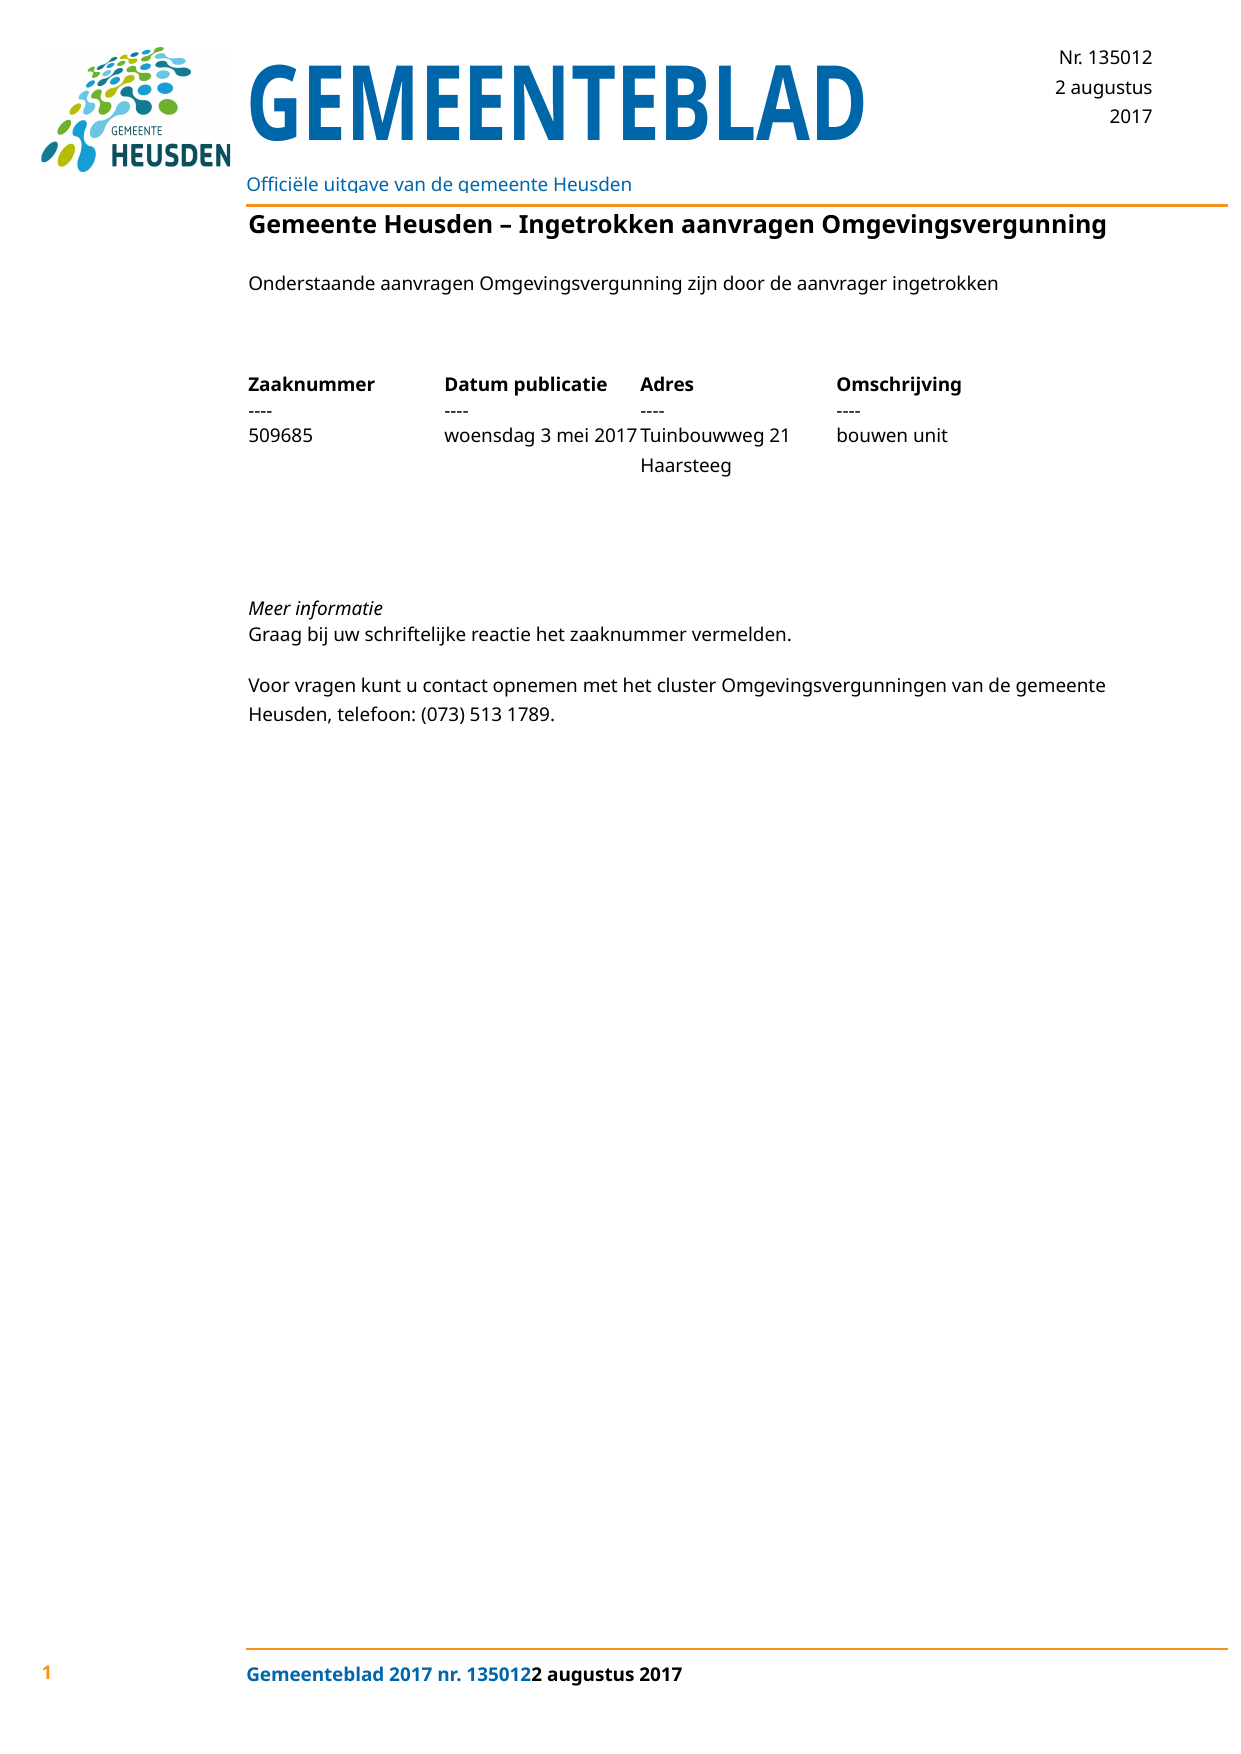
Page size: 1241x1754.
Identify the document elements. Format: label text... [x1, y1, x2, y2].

table_cell 509685 [248, 423, 444, 478]
table_cell bouwen unit [836, 423, 1152, 478]
table_cell ---- [248, 397, 444, 423]
picture [41, 47, 231, 172]
table_header Zaaknummer [248, 371, 444, 397]
table_header Omschrijving [836, 371, 1152, 397]
table_header Adres [640, 371, 836, 397]
text Onderstaande aanvragen Omgevingsvergunning zijn door de aanvrager ingetrokken [248, 270, 1152, 296]
table_cell woensdag 3 mei 2017 [444, 423, 640, 478]
table_cell ---- [444, 397, 640, 423]
table_cell Tuinbouwweg 21 Haarsteeg [640, 423, 836, 478]
table_cell ---- [640, 397, 836, 423]
table_cell ---- [836, 397, 1152, 423]
table_header Datum publicatie [444, 371, 640, 397]
text Meer informatie [248, 596, 1152, 621]
text Voor vragen kunt u contact opnemen met het cluster Omgevingsvergunningen van de gemeente Heusden, telefoon: (073) 513 1789. [248, 672, 1152, 727]
text Gemeente Heusden – Ingetrokken aanvragen Omgevingsvergunning [248, 207, 1152, 241]
text Graag bij uw schriftelijke reactie het zaaknummer vermelden. [248, 621, 1152, 647]
